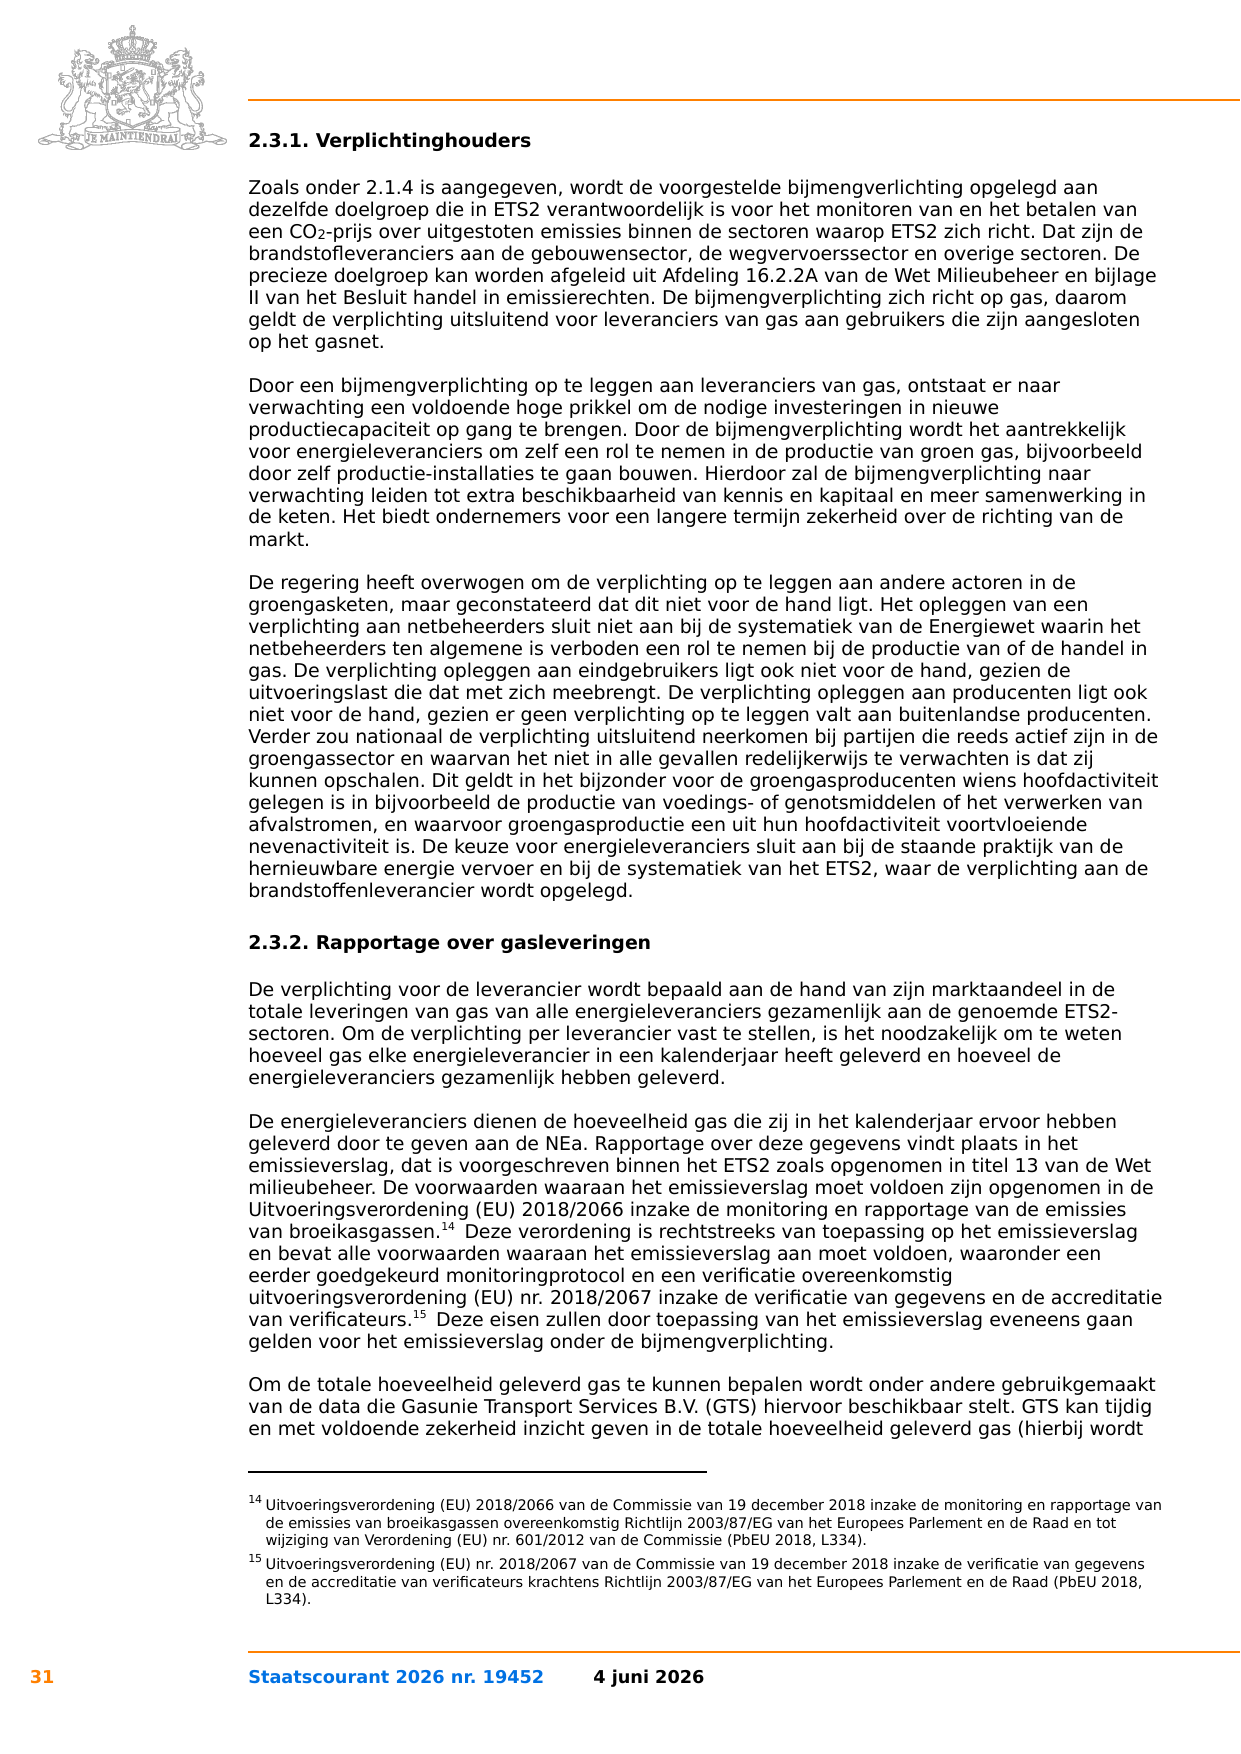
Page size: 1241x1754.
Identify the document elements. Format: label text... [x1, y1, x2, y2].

text De regering heeft overwogen om de verplichting op te leggen aan andere actoren in de groengasketen, maar geconstateerd dat dit niet voor de hand ligt. Het opleggen van een verplichting aan netbeheerders sluit niet aan bij de systematiek van de Energiewet waarin het netbeheerders ten algemene is verboden een rol te nemen bij de productie van of de handel in gas. De verplichting opleggen aan eindgebruikers ligt ook niet voor de hand, gezien de uitvoeringslast die dat met zich meebrengt. De verplichting opleggen aan producenten ligt ook niet voor de hand, gezien er geen verplichting op te leggen valt aan buitenlandse producenten. Verder zou nationaal de verplichting uitsluitend neerkomen bij partijen die reeds actief zijn in de groengassector en waarvan het niet in alle gevallen redelijkerwijs te verwachten is dat zij kunnen opschalen. Dit geldt in het bijzonder voor de groengasproducenten wiens hoofdactiviteit gelegen is in bijvoorbeeld de productie van voedings- of genotsmiddelen of het verwerken van afvalstromen, en waarvoor groengasproductie een uit hun hoofdactiviteit voortvloeiende nevenactiviteit is. De keuze voor energieleveranciers sluit aan bij de staande praktijk van de hernieuwbare energie vervoer en bij de systematiek van het ETS2, waar de verplichting aan de brandstoffenleverancier wordt opgelegd. [248, 572, 1163, 902]
text Door een bijmengverplichting op te leggen aan leveranciers van gas, ontstaat er naar verwachting een voldoende hoge prikkel om de nodige investeringen in nieuwe productiecapaciteit op gang te brengen. Door de bijmengverplichting wordt het aantrekkelijk voor energieleveranciers om zelf een rol te nemen in de productie van groen gas, bijvoorbeeld door zelf productie-installaties te gaan bouwen. Hierdoor zal de bijmengverplichting naar verwachting leiden tot extra beschikbaarheid van kennis en kapitaal en meer samenwerking in de keten. Het biedt ondernemers voor een langere termijn zekerheid over de richting van de markt. [248, 374, 1163, 550]
text De verplichting voor de leverancier wordt bepaald aan de hand van zijn marktaandeel in de totale leveringen van gas van alle energieleveranciers gezamenlijk aan de genoemde ETS2-sectoren. Om de verplichting per leverancier vast te stellen, is het noodzakelijk om te weten hoeveel gas elke energieleverancier in een kalenderjaar heeft geleverd en hoeveel de energieleveranciers gezamenlijk hebben geleverd. [248, 979, 1163, 1089]
text Om de totale hoeveelheid geleverd gas te kunnen bepalen wordt onder andere gebruikgemaakt van de data die Gasunie Transport Services B.V. (GTS) hiervoor beschikbaar stelt. GTS kan tijdig en met voldoende zekerheid inzicht geven in de totale hoeveelheid geleverd gas (hierbij wordt [248, 1374, 1163, 1440]
picture [38, 25, 227, 150]
text De energieleveranciers dienen de hoeveelheid gas die zij in het kalenderjaar ervoor hebben geleverd door te geven aan de NEa. Rapportage over deze gegevens vindt plaats in het emissieverslag, dat is voorgeschreven binnen het ETS2 zoals opgenomen in titel 13 van de Wet milieubeheer. De voorwaarden waaraan het emissieverslag moet voldoen zijn opgenomen in de Uitvoeringsverordening (EU) 2018/2066 inzake de monitoring en rapportage van de emissies van broeikasgassen. Deze verordening is rechtstreeks van toepassing op het emissieverslag en bevat alle voorwaarden waaraan het emissieverslag aan moet voldoen, waaronder een eerder goedgekeurd monitoringprotocol en een verificatie overeenkomstig uitvoeringsverordening (EU) nr. 2018/2067 inzake de verificatie van gegevens en de accreditatie van verificateurs. Deze eisen zullen door toepassing van het emissieverslag eveneens gaan gelden voor het emissieverslag onder de bijmengverplichting. [248, 1111, 1163, 1352]
text Zoals onder 2.1.4 is aangegeven, wordt de voorgestelde bijmengverlichting opgelegd aan dezelfde doelgroep die in ETS2 verantwoordelijk is voor het monitoren van en het betalen van een CO2-prijs over uitgestoten emissies binnen de sectoren waarop ETS2 zich richt. Dat zijn de brandstofleveranciers aan de gebouwensector, de wegvervoerssector en overige sectoren. De precieze doelgroep kan worden afgeleid uit Afdeling 16.2.2A van de Wet Milieubeheer en bijlage II van het Besluit handel in emissierechten. De bijmengverplichting zich richt op gas, daarom geldt de verplichting uitsluitend voor leveranciers van gas aan gebruikers die zijn aangesloten op het gasnet. [248, 177, 1163, 353]
subtitle 2.3.1. Verplichtinghouders [248, 130, 1163, 152]
text Uitvoeringsverordening (EU) nr. 2018/2067 van de Commissie van 19 december 2018 inzake de verificatie van gegevens en de accreditatie van verificateurs krachtens Richtlijn 2003/87/EG van het Europees Parlement en de Raad (PbEU 2018, L334). [248, 1552, 1163, 1608]
subtitle 2.3.2. Rapportage over gasleveringen [248, 932, 1163, 954]
text Uitvoeringsverordening (EU) 2018/2066 van de Commissie van 19 december 2018 inzake de monitoring en rapportage van de emissies van broeikasgassen overeenkomstig Richtlijn 2003/87/EG van het Europees Parlement en de Raad en tot wijziging van Verordening (EU) nr. 601/2012 van de Commissie (PbEU 2018, L334). [248, 1493, 1163, 1549]
